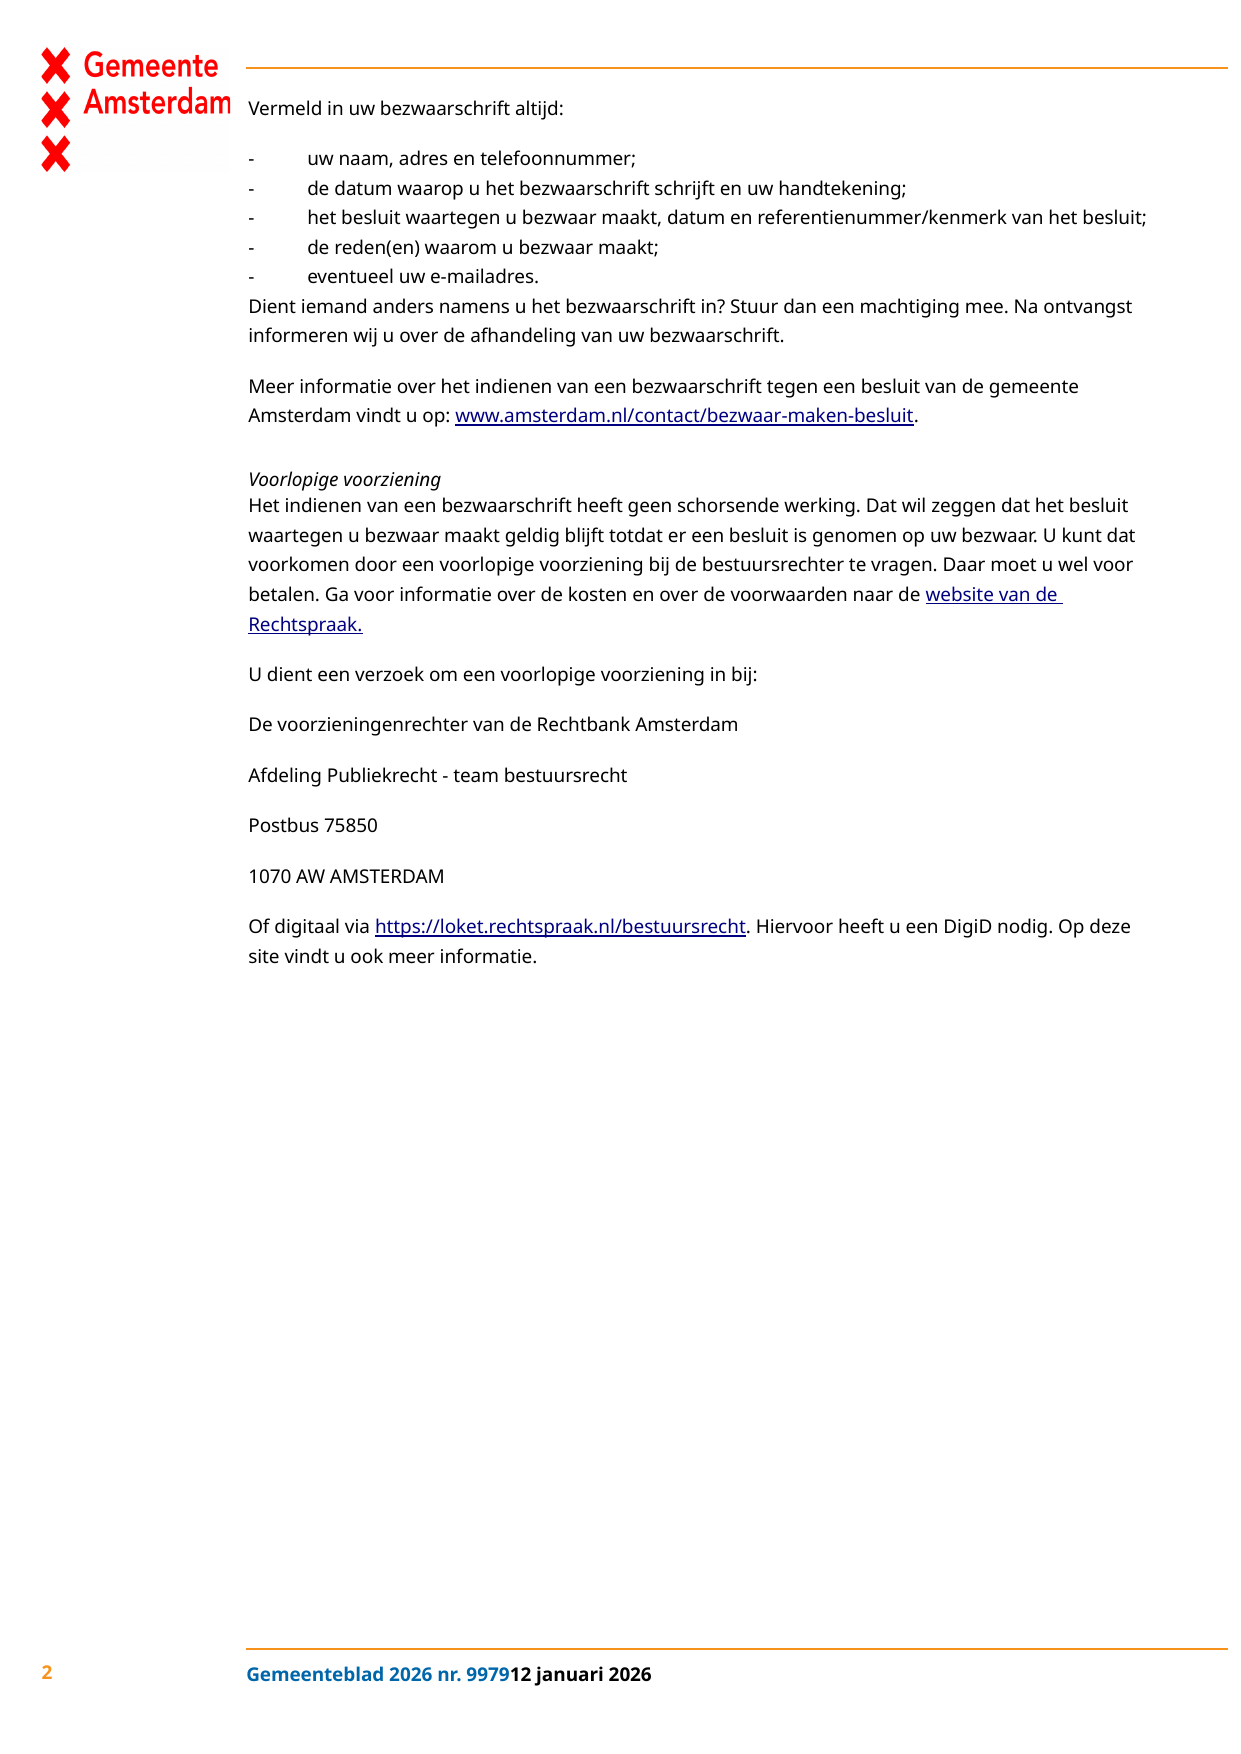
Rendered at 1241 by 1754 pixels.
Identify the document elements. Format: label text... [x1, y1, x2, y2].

list de datum waarop u het bezwaarschrift schrijft en uw handtekening; [248, 175, 1152, 201]
list uw naam, adres en telefoonnummer; [248, 145, 1152, 171]
text Of digitaal via https://loket.rechtspraak.nl/bestuursrecht. Hiervoor heeft u een DigiD nodig. Op deze site vindt u ook meer informatie. [248, 913, 1152, 968]
text Het indienen van een bezwaarschrift heeft geen schorsende werking. Dat wil zeggen dat het besluit waartegen u bezwaar maakt geldig blijft totdat er een besluit is genomen op uw bezwaar. U kunt dat voorkomen door een voorlopige voorziening bij de bestuursrechter te vragen. Daar moet u wel voor betalen. Ga voor informatie over de kosten en over de voorwaarden naar de website van de Rechtspraak. [248, 492, 1152, 636]
text U dient een verzoek om een voorlopige voorziening in bij: [248, 661, 1152, 687]
list eventueel uw e-mailadres. [248, 263, 1152, 289]
text Meer informatie over het indienen van een bezwaarschrift tegen een besluit van de gemeente Amsterdam vindt u op: www.amsterdam.nl/contact/bezwaar-maken-besluit. [248, 373, 1152, 428]
picture [41, 47, 231, 172]
text De voorzieningenrechter van de Rechtbank Amsterdam [248, 712, 1152, 737]
list de reden(en) waarom u bezwaar maakt; [248, 234, 1152, 260]
list het besluit waartegen u bezwaar maakt, datum en referentienummer/kenmerk van het besluit; [248, 204, 1152, 230]
text Dient iemand anders namens u het bezwaarschrift in? Stuur dan een machtiging mee. Na ontvangst informeren wij u over de afhandeling van uw bezwaarschrift. [248, 293, 1152, 348]
text 1070 AW AMSTERDAM [248, 863, 1152, 888]
text Vermeld in uw bezwaarschrift altijd: [248, 95, 1152, 121]
text Afdeling Publiekrecht - team bestuursrecht [248, 762, 1152, 788]
text Voorlopige voorziening [248, 467, 1152, 492]
text Postbus 75850 [248, 812, 1152, 838]
